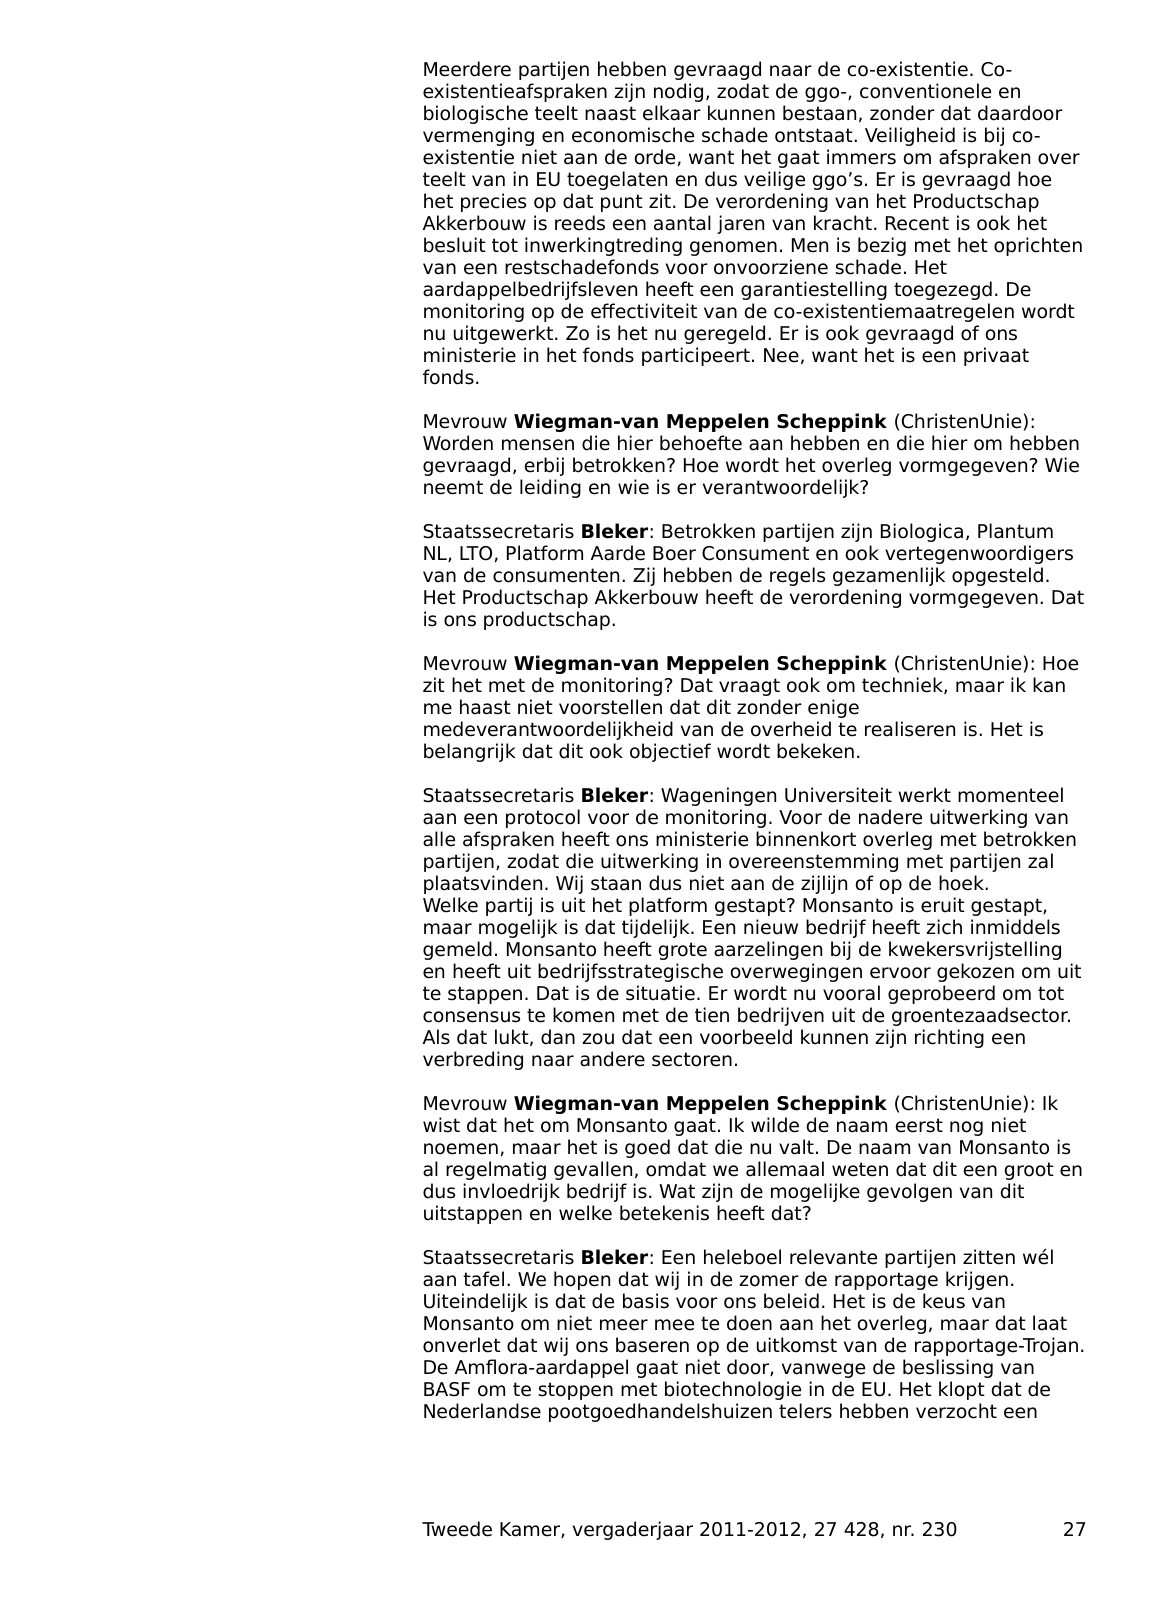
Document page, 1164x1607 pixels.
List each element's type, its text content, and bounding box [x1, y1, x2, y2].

text Staatssecretaris Bleker: Betrokken partijen zijn Biologica, Plantum NL, LTO, Platform Aarde Boer Consument en ook vertegenwoordigers van de consumenten. Zij hebben de regels gezamenlijk opgesteld. Het Productschap Akkerbouw heeft de verordening vormgegeven. Dat is ons productschap. [422, 521, 1087, 631]
text Staatssecretaris Bleker: Een heleboel relevante partijen zitten wél aan tafel. We hopen dat wij in de zomer de rapportage krijgen. Uiteindelijk is dat de basis voor ons beleid. Het is de keus van Monsanto om niet meer mee te doen aan het overleg, maar dat laat onverlet dat wij ons baseren op de uitkomst van de rapportage-Trojan. [422, 1247, 1087, 1357]
text Staatssecretaris Bleker: Wageningen Universiteit werkt momenteel aan een protocol voor de monitoring. Voor de nadere uitwerking van alle afspraken heeft ons ministerie binnenkort overleg met betrokken partijen, zodat die uitwerking in overeenstemming met partijen zal plaatsvinden. Wij staan dus niet aan de zijlijn of op de hoek. [422, 785, 1087, 895]
text Mevrouw Wiegman-van Meppelen Scheppink (ChristenUnie): Hoe zit het met de monitoring? Dat vraagt ook om techniek, maar ik kan me haast niet voorstellen dat dit zonder enige medeverantwoordelijkheid van de overheid te realiseren is. Het is belangrijk dat dit ook objectief wordt bekeken. [422, 653, 1087, 763]
text Meerdere partijen hebben gevraagd naar de co-existentie. Co-existentieafspraken zijn nodig, zodat de ggo-, conventionele en biologische teelt naast elkaar kunnen bestaan, zonder dat daardoor vermenging en economische schade ontstaat. Veiligheid is bij co-existentie niet aan de orde, want het gaat immers om afspraken over teelt van in EU toegelaten en dus veilige ggo’s. Er is gevraagd hoe het precies op dat punt zit. De verordening van het Productschap Akkerbouw is reeds een aantal jaren van kracht. Recent is ook het besluit tot inwerkingtreding genomen. Men is bezig met het oprichten van een restschadefonds voor onvoorziene schade. Het aardappelbedrijfsleven heeft een garantiestelling toegezegd. De monitoring op de effectiviteit van de co-existentiemaatregelen wordt nu uitgewerkt. Zo is het nu geregeld. Er is ook gevraagd of ons ministerie in het fonds participeert. Nee, want het is een privaat fonds. [422, 59, 1087, 389]
text Welke partij is uit het platform gestapt? Monsanto is eruit gestapt, maar mogelijk is dat tijdelijk. Een nieuw bedrijf heeft zich inmiddels gemeld. Monsanto heeft grote aarzelingen bij de kwekersvrijstelling en heeft uit bedrijfsstrategische overwegingen ervoor gekozen om uit te stappen. Dat is de situatie. Er wordt nu vooral geprobeerd om tot consensus te komen met de tien bedrijven uit de groentezaadsector. Als dat lukt, dan zou dat een voorbeeld kunnen zijn richting een verbreding naar andere sectoren. [422, 895, 1087, 1071]
text De Amflora-aardappel gaat niet door, vanwege de beslissing van BASF om te stoppen met biotechnologie in de EU. Het klopt dat de Nederlandse pootgoedhandelshuizen telers hebben verzocht een [422, 1357, 1087, 1423]
text Mevrouw Wiegman-van Meppelen Scheppink (ChristenUnie): Worden mensen die hier behoefte aan hebben en die hier om hebben gevraagd, erbij betrokken? Hoe wordt het overleg vormgegeven? Wie neemt de leiding en wie is er verantwoordelijk? [422, 411, 1087, 499]
text Mevrouw Wiegman-van Meppelen Scheppink (ChristenUnie): Ik wist dat het om Monsanto gaat. Ik wilde de naam eerst nog niet noemen, maar het is goed dat die nu valt. De naam van Monsanto is al regelmatig gevallen, omdat we allemaal weten dat dit een groot en dus invloedrijk bedrijf is. Wat zijn de mogelijke gevolgen van dit uitstappen en welke betekenis heeft dat? [422, 1093, 1087, 1225]
